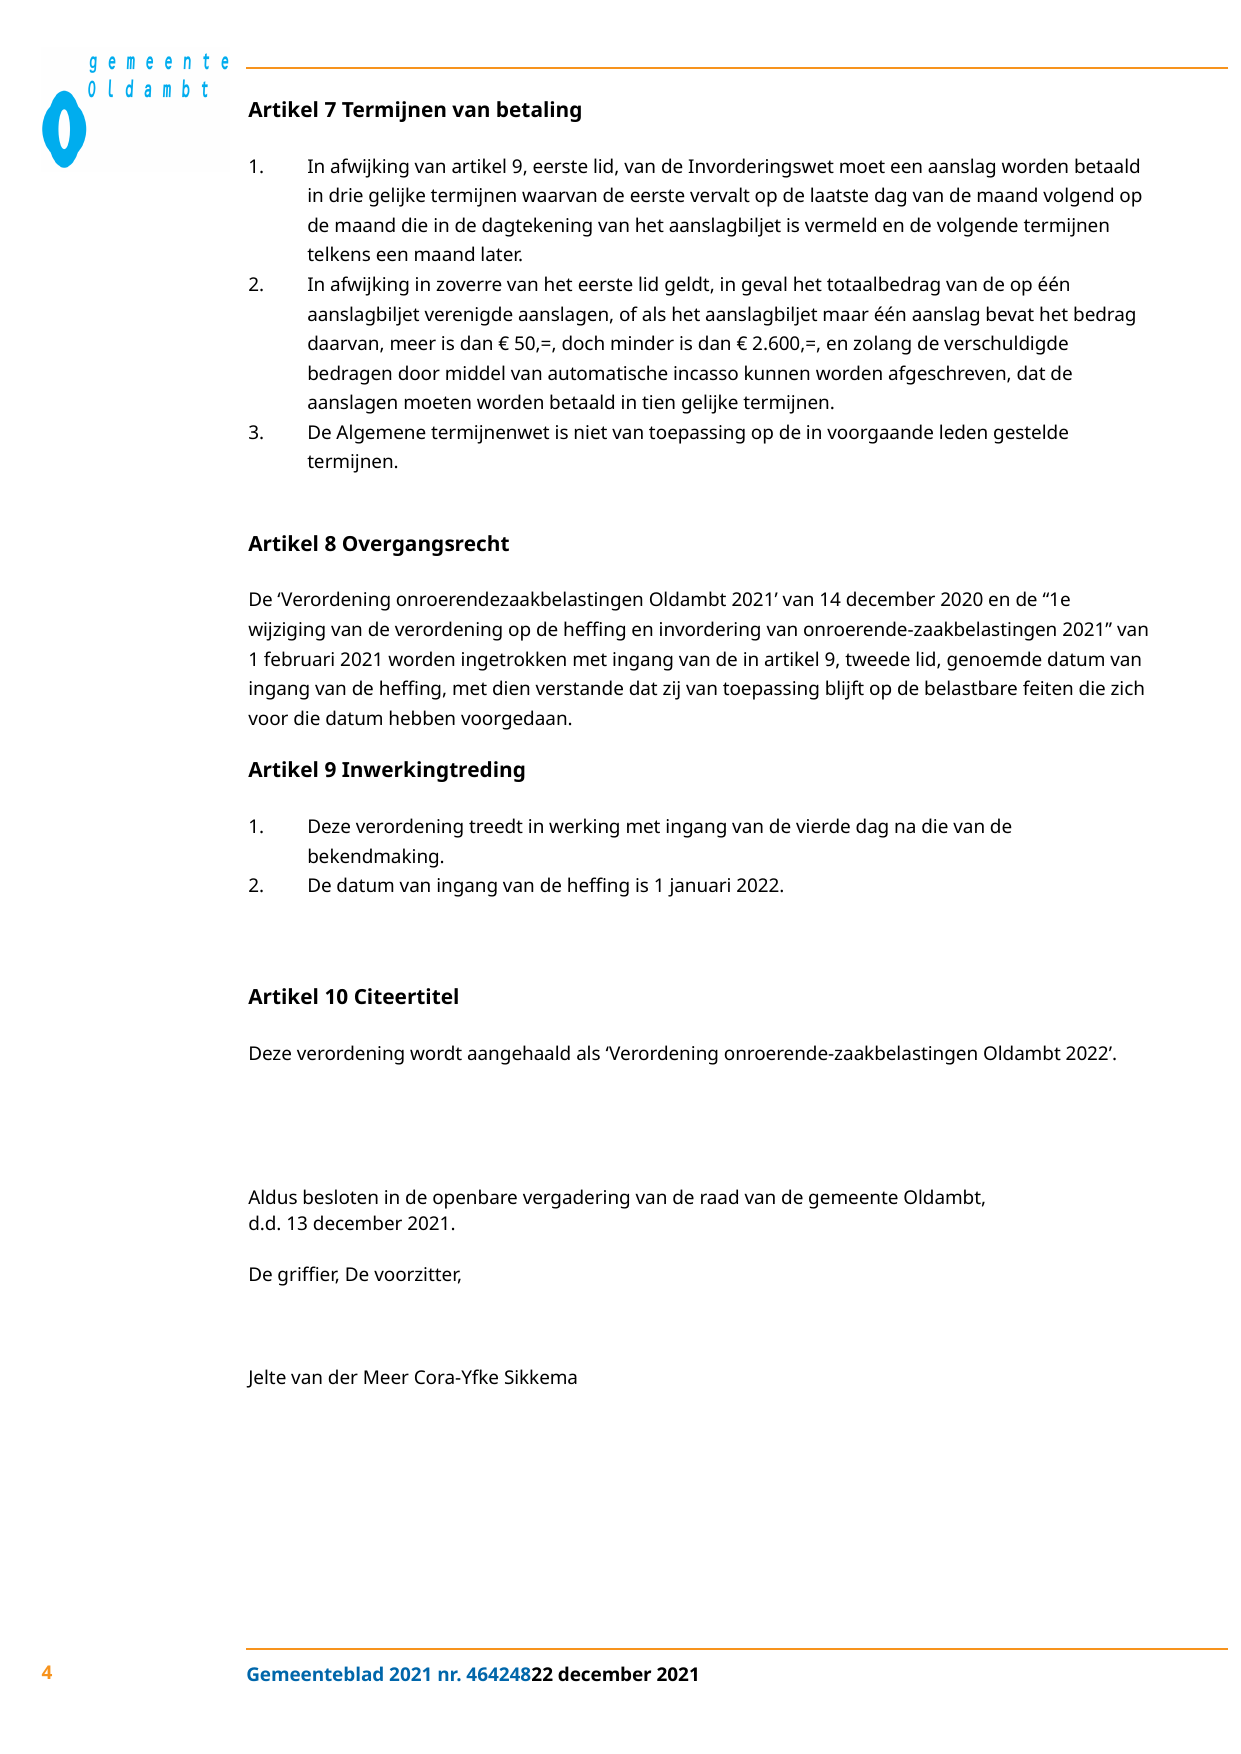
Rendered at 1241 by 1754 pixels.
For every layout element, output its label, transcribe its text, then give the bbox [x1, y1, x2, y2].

text Artikel 10 Citeertitel [248, 982, 1152, 1011]
list In afwijking van artikel 9, eerste lid, van de Invorderingswet moet een aanslag worden betaald in drie gelijke termijnen waarvan de eerste vervalt op de laatste dag van de maand volgend op de maand die in de dagtekening van het aanslagbiljet is vermeld en de volgende termijnen telkens een maand later. [248, 153, 1152, 267]
text Artikel 7 Termijnen van betaling [248, 95, 1152, 123]
text Jelte van der Meer Cora-Yfke Sikkema [248, 1364, 1152, 1390]
list De Algemene termijnenwet is niet van toepassing op de in voorgaande leden gestelde termijnen. [248, 419, 1152, 474]
picture [41, 47, 231, 172]
text Artikel 8 Overgangsrecht [248, 529, 1152, 557]
list Deze verordening treedt in werking met ingang van de vierde dag na die van de bekendmaking. [248, 813, 1152, 869]
list In afwijking in zoverre van het eerste lid geldt, in geval het totaalbedrag van de op één aanslagbiljet verenigde aanslagen, of als het aanslagbiljet maar één aanslag bevat het bedrag daarvan, meer is dan € 50,=, doch minder is dan € 2.600,=, en zolang de verschuldigde bedragen door middel van automatische incasso kunnen worden afgeschreven, dat de aanslagen moeten worden betaald in tien gelijke termijnen. [248, 271, 1152, 415]
text De griffier, De voorzitter, [248, 1261, 1152, 1287]
text Deze verordening wordt aangehaald als ‘Verordening onroerende-zaakbelastingen Oldambt 2022’. [248, 1040, 1152, 1066]
text De ‘Verordening onroerendezaakbelastingen Oldambt 2021’ van 14 december 2020 en de “1e wijziging van de verordening op de heffing en invordering van onroerende-zaakbelastingen 2021” van 1 februari 2021 worden ingetrokken met ingang van de in artikel 9, tweede lid, genoemde datum van ingang van de heffing, met dien verstande dat zij van toepassing blijft op de belastbare feiten die zich voor die datum hebben voorgedaan. [248, 587, 1152, 731]
text d.d. 13 december 2021. [248, 1210, 1152, 1236]
list De datum van ingang van de heffing is 1 januari 2022. [248, 873, 1152, 898]
text Aldus besloten in de openbare vergadering van de raad van de gemeente Oldambt, [248, 1184, 1152, 1210]
text Artikel 9 Inwerkingtreding [248, 755, 1152, 784]
